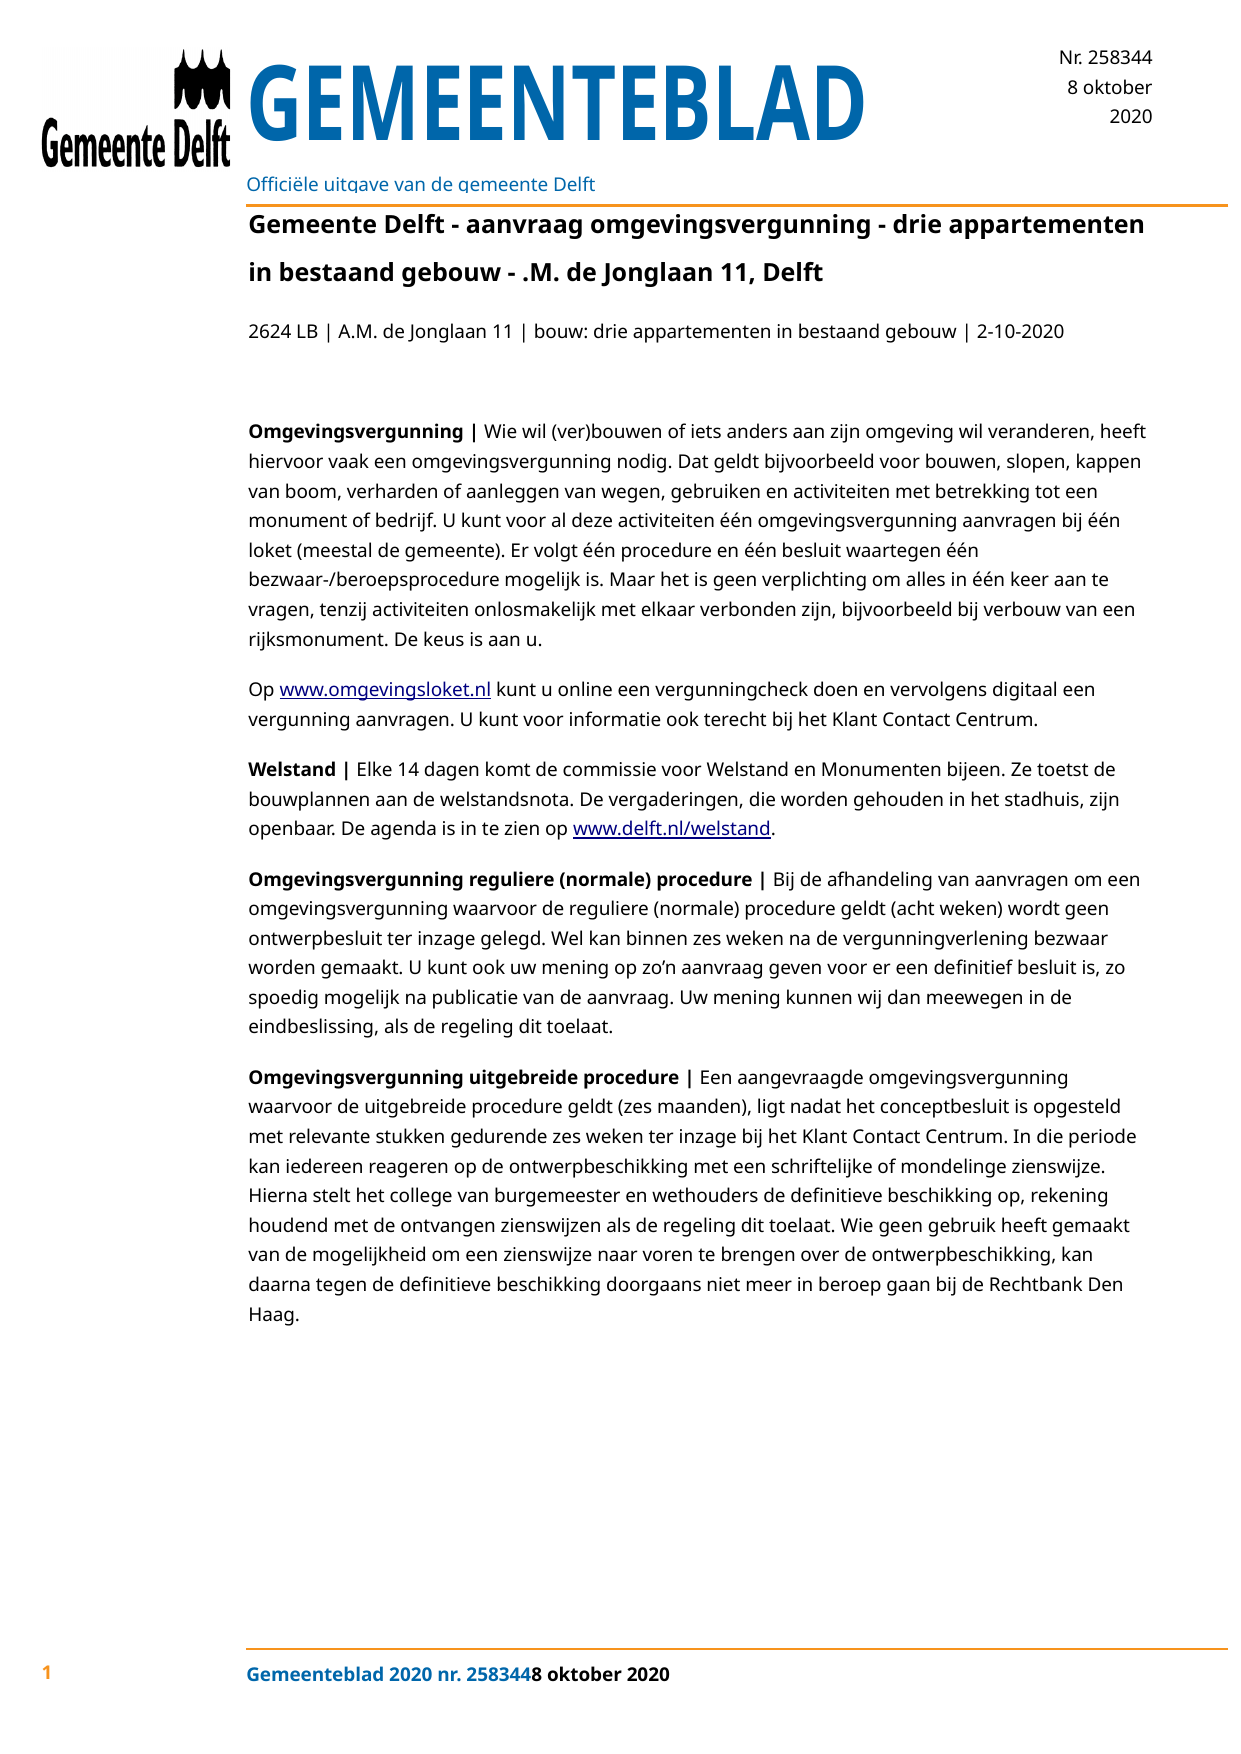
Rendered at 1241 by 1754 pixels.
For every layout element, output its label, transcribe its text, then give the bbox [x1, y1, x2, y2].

text Omgevingsvergunning uitgebreide procedure | Een aangevraagde omgevingsvergunning waarvoor de uitgebreide procedure geldt (zes maanden), ligt nadat het conceptbesluit is opgesteld met relevante stukken gedurende zes weken ter inzage bij het Klant Contact Centrum. In die periode kan iedereen reageren op de ontwerpbeschikking met een schriftelijke of mondelinge zienswijze. Hierna stelt het college van burgemeester en wethouders de definitieve beschikking op, rekening houdend met de ontvangen zienswijzen als de regeling dit toelaat. Wie geen gebruik heeft gemaakt van de mogelijkheid om een zienswijze naar voren te brengen over de ontwerpbeschikking, kan daarna tegen de definitieve beschikking doorgaans niet meer in beroep gaan bij de Rechtbank Den Haag. [248, 1064, 1152, 1327]
text Welstand | Elke 14 dagen komt de commissie voor Welstand en Monumenten bijeen. Ze toetst de bouwplannen aan de welstandsnota. De vergaderingen, die worden gehouden in het stadhuis, zijn openbaar. De agenda is in te zien op www.delft.nl/welstand. [248, 756, 1152, 841]
text Omgevingsvergunning reguliere (normale) procedure | Bij de afhandeling van aanvragen om een omgevingsvergunning waarvoor de reguliere (normale) procedure geldt (acht weken) wordt geen ontwerpbesluit ter inzage gelegd. Wel kan binnen zes weken na de vergunningverlening bezwaar worden gemaakt. U kunt ook uw mening op zo’n aanvraag geven voor er een definitief besluit is, zo spoedig mogelijk na publicatie van de aanvraag. Uw mening kunnen wij dan meewegen in de eindbeslissing, als de regeling dit toelaat. [248, 866, 1152, 1039]
text Gemeente Delft - aanvraag omgevingsvergunning - drie appartementen in bestaand gebouw - .M. de Jonglaan 11, Delft [248, 207, 1152, 288]
text Omgevingsvergunning | Wie wil (ver)bouwen of iets anders aan zijn omgeving wil veranderen, heeft hiervoor vaak een omgevingsvergunning nodig. Dat geldt bijvoorbeeld voor bouwen, slopen, kappen van boom, verharden of aanleggen van wegen, gebruiken en activiteiten met betrekking tot een monument of bedrijf. U kunt voor al deze activiteiten één omgevingsvergunning aanvragen bij één loket (meestal de gemeente). Er volgt één procedure en één besluit waartegen één bezwaar-/beroepsprocedure mogelijk is. Maar het is geen verplichting om alles in één keer aan te vragen, tenzij activiteiten onlosmakelijk met elkaar verbonden zijn, bijvoorbeeld bij verbouw van een rijksmonument. De keus is aan u. [248, 419, 1152, 652]
text 2624 LB | A.M. de Jonglaan 11 | bouw: drie appartementen in bestaand gebouw | 2-10-2020 [248, 318, 1152, 344]
text Op www.omgevingsloket.nl kunt u online een vergunningcheck doen en vervolgens digitaal een vergunning aanvragen. U kunt voor informatie ook terecht bij het Klant Contact Centrum. [248, 676, 1152, 732]
picture [41, 47, 231, 172]
